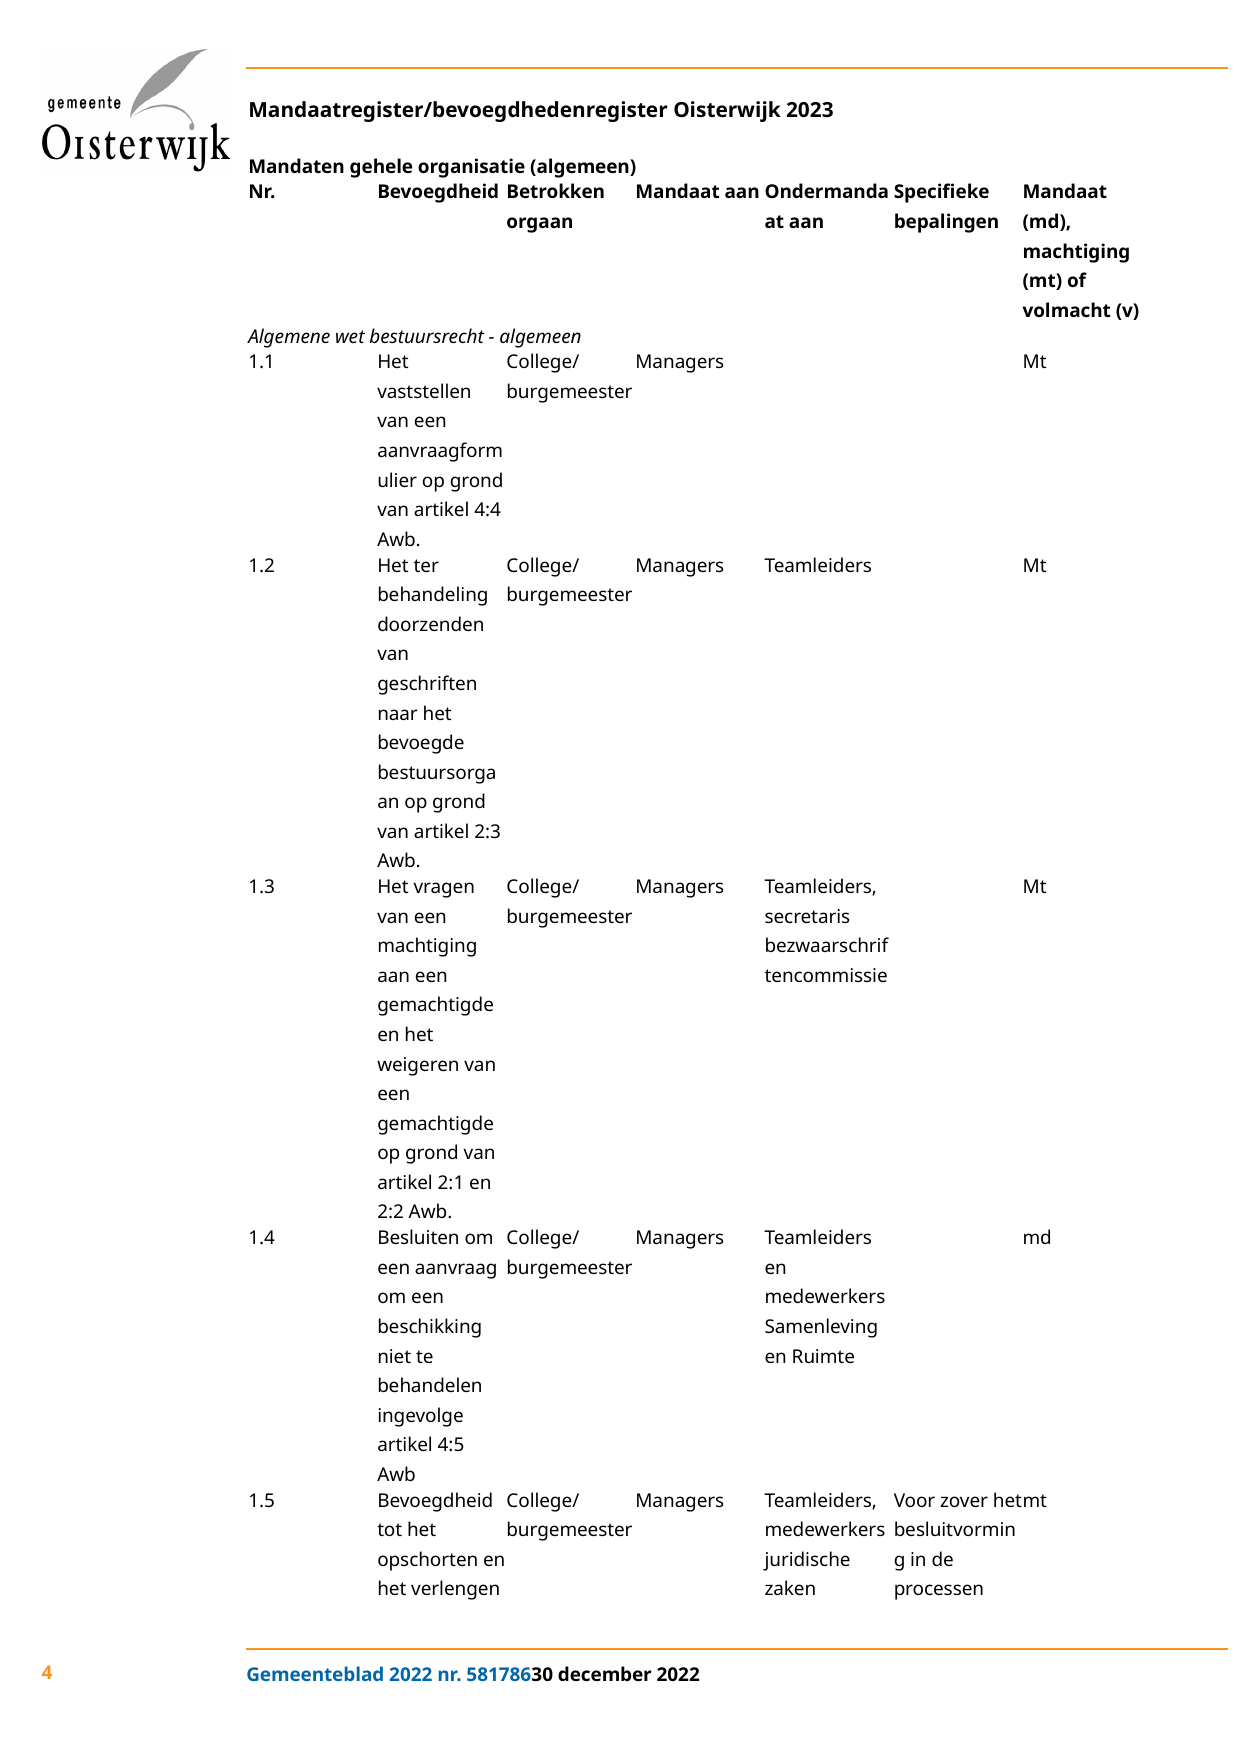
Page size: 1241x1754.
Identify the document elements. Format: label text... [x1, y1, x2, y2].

table_cell [764, 349, 893, 552]
table_cell Nr. [248, 179, 377, 323]
table_cell [894, 349, 1022, 552]
table_header Mandaten gehele organisatie (algemeen) [248, 153, 1152, 179]
table_cell 1.2 [248, 552, 377, 873]
table_cell [894, 552, 1022, 873]
table_cell Mandaat aan [635, 179, 764, 323]
table_cell Het vragen van een machtiging aan een gemachtigde en het weigeren van een gemachtigde op grond van artikel 2:1 en 2:2 Awb. [377, 873, 506, 1224]
table_cell College/burgemeester [506, 552, 635, 873]
table_cell [894, 1225, 1022, 1487]
table_cell 1.3 [248, 873, 377, 1224]
table_cell Managers [635, 552, 764, 873]
table_cell Mt [1023, 552, 1152, 873]
table_cell College/ burgemeester [506, 1225, 635, 1487]
table_cell Teamleiders, medewerkers juridische zaken [764, 1487, 893, 1601]
table_cell mt [1023, 1487, 1152, 1601]
table_cell Ondermandaat aan [764, 179, 893, 323]
table_cell Managers [635, 873, 764, 1224]
text Mandaatregister/bevoegdhedenregister Oisterwijk 2023 [248, 95, 1152, 123]
table_cell md [1023, 1225, 1152, 1487]
table_cell Teamleiders [764, 552, 893, 873]
table_cell 1.1 [248, 349, 377, 552]
table_cell Mandaat (md), machtiging (mt) of volmacht (v) [1023, 179, 1152, 323]
table_cell Mt [1023, 349, 1152, 552]
table_cell Mt [1023, 873, 1152, 1224]
table_cell Teamleiders, secretaris bezwaarschriftencommissie [764, 873, 893, 1224]
table_cell Betrokken orgaan [506, 179, 635, 323]
table_cell Het vaststellen van een aanvraagformulier op grond van artikel 4:4 Awb. [377, 349, 506, 552]
table_cell Besluiten om een aanvraag om een beschikking niet te behandelen ingevolge artikel 4:5 Awb [377, 1225, 506, 1487]
table_cell [1023, 323, 1152, 348]
table_cell Managers [635, 349, 764, 552]
picture [41, 47, 231, 172]
table_cell Het ter behandeling doorzenden van geschriften naar het bevoegde bestuursorgaan op grond van artikel 2:3 Awb. [377, 552, 506, 873]
table_cell Specifieke bepalingen [894, 179, 1022, 323]
table_cell Managers [635, 1225, 764, 1487]
table_cell 1.4 [248, 1225, 377, 1487]
table_cell Managers [635, 1487, 764, 1601]
table_cell [894, 873, 1022, 1224]
table_cell [894, 323, 1022, 348]
table_cell College/ burgemeester [506, 1487, 635, 1601]
table_cell 1.5 [248, 1487, 377, 1601]
table_cell Bevoegdheid [377, 179, 506, 323]
table_cell College/burgemeester [506, 873, 635, 1224]
table_cell College/burgemeester [506, 349, 635, 552]
table_cell Bevoegdheid tot het opschorten en het verlengen [377, 1487, 506, 1601]
table_cell Algemene wet bestuursrecht - algemeen [248, 323, 893, 348]
table_cell Voor zover het besluitvorming in de processen [894, 1487, 1022, 1601]
table_cell Teamleiders en medewerkers Samenleving en Ruimte [764, 1225, 893, 1487]
